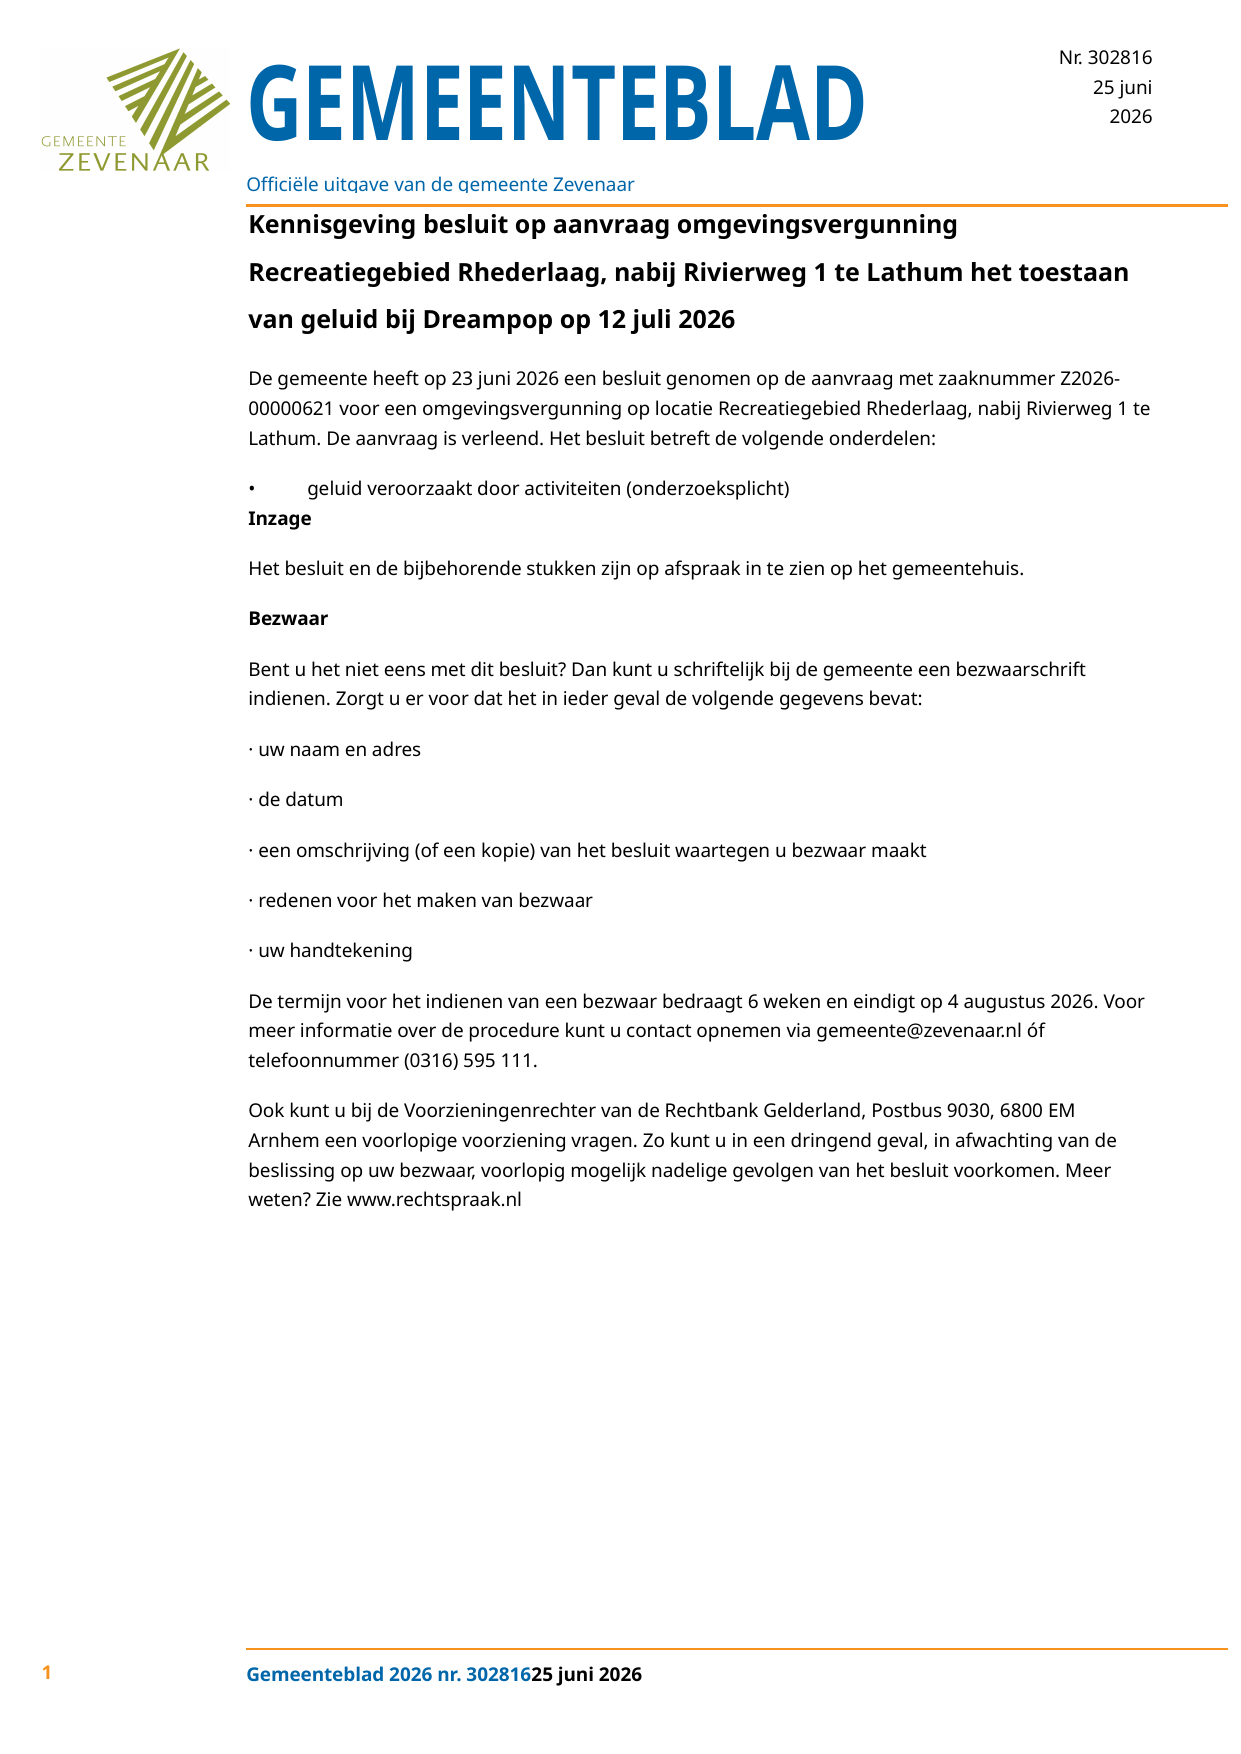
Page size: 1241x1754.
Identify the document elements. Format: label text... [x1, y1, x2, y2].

picture [41, 47, 231, 172]
text · uw handtekening [248, 938, 1152, 963]
text · een omschrijving (of een kopie) van het besluit waartegen u bezwaar maakt [248, 837, 1152, 862]
text Ook kunt u bij de Voorzieningenrechter van de Rechtbank Gelderland, Postbus 9030, 6800 EM Arnhem een voorlopige voorziening vragen. Zo kunt u in een dringend geval, in afwachting van de beslissing op uw bezwaar, voorlopig mogelijk nadelige gevolgen van het besluit voorkomen. Meer weten? Zie www.rechtspraak.nl [248, 1098, 1152, 1212]
text Het besluit en de bijbehorende stukken zijn op afspraak in te zien op het gemeentehuis. [248, 555, 1152, 581]
text Kennisgeving besluit op aanvraag omgevingsvergunning Recreatiegebied Rhederlaag, nabij Rivierweg 1 te Lathum het toestaan van geluid bij Dreampop op 12 juli 2026 [248, 207, 1152, 336]
text De gemeente heeft op 23 juni 2026 een besluit genomen op de aanvraag met zaaknummer Z2026-00000621 voor een omgevingsvergunning op locatie Recreatiegebied Rhederlaag, nabij Rivierweg 1 te Lathum. De aanvraag is verleend. Het besluit betreft de volgende onderdelen: [248, 366, 1152, 450]
text · redenen voor het maken van bezwaar [248, 887, 1152, 913]
text Bezwaar [248, 606, 1152, 631]
text · de datum [248, 786, 1152, 812]
text Bent u het niet eens met dit besluit? Dan kunt u schriftelijk bij de gemeente een bezwaarschrift indienen. Zorgt u er voor dat het in ieder geval de volgende gegevens bevat: [248, 656, 1152, 711]
text Inzage [248, 505, 1152, 530]
text · uw naam en adres [248, 736, 1152, 762]
text De termijn voor het indienen van een bezwaar bedraagt 6 weken en eindigt op 4 augustus 2026. Voor meer informatie over de procedure kunt u contact opnemen via gemeente@zevenaar.nl óf telefoonnummer (0316) 595 111. [248, 988, 1152, 1073]
list geluid veroorzaakt door activiteiten (onderzoeksplicht) [248, 475, 1152, 501]
